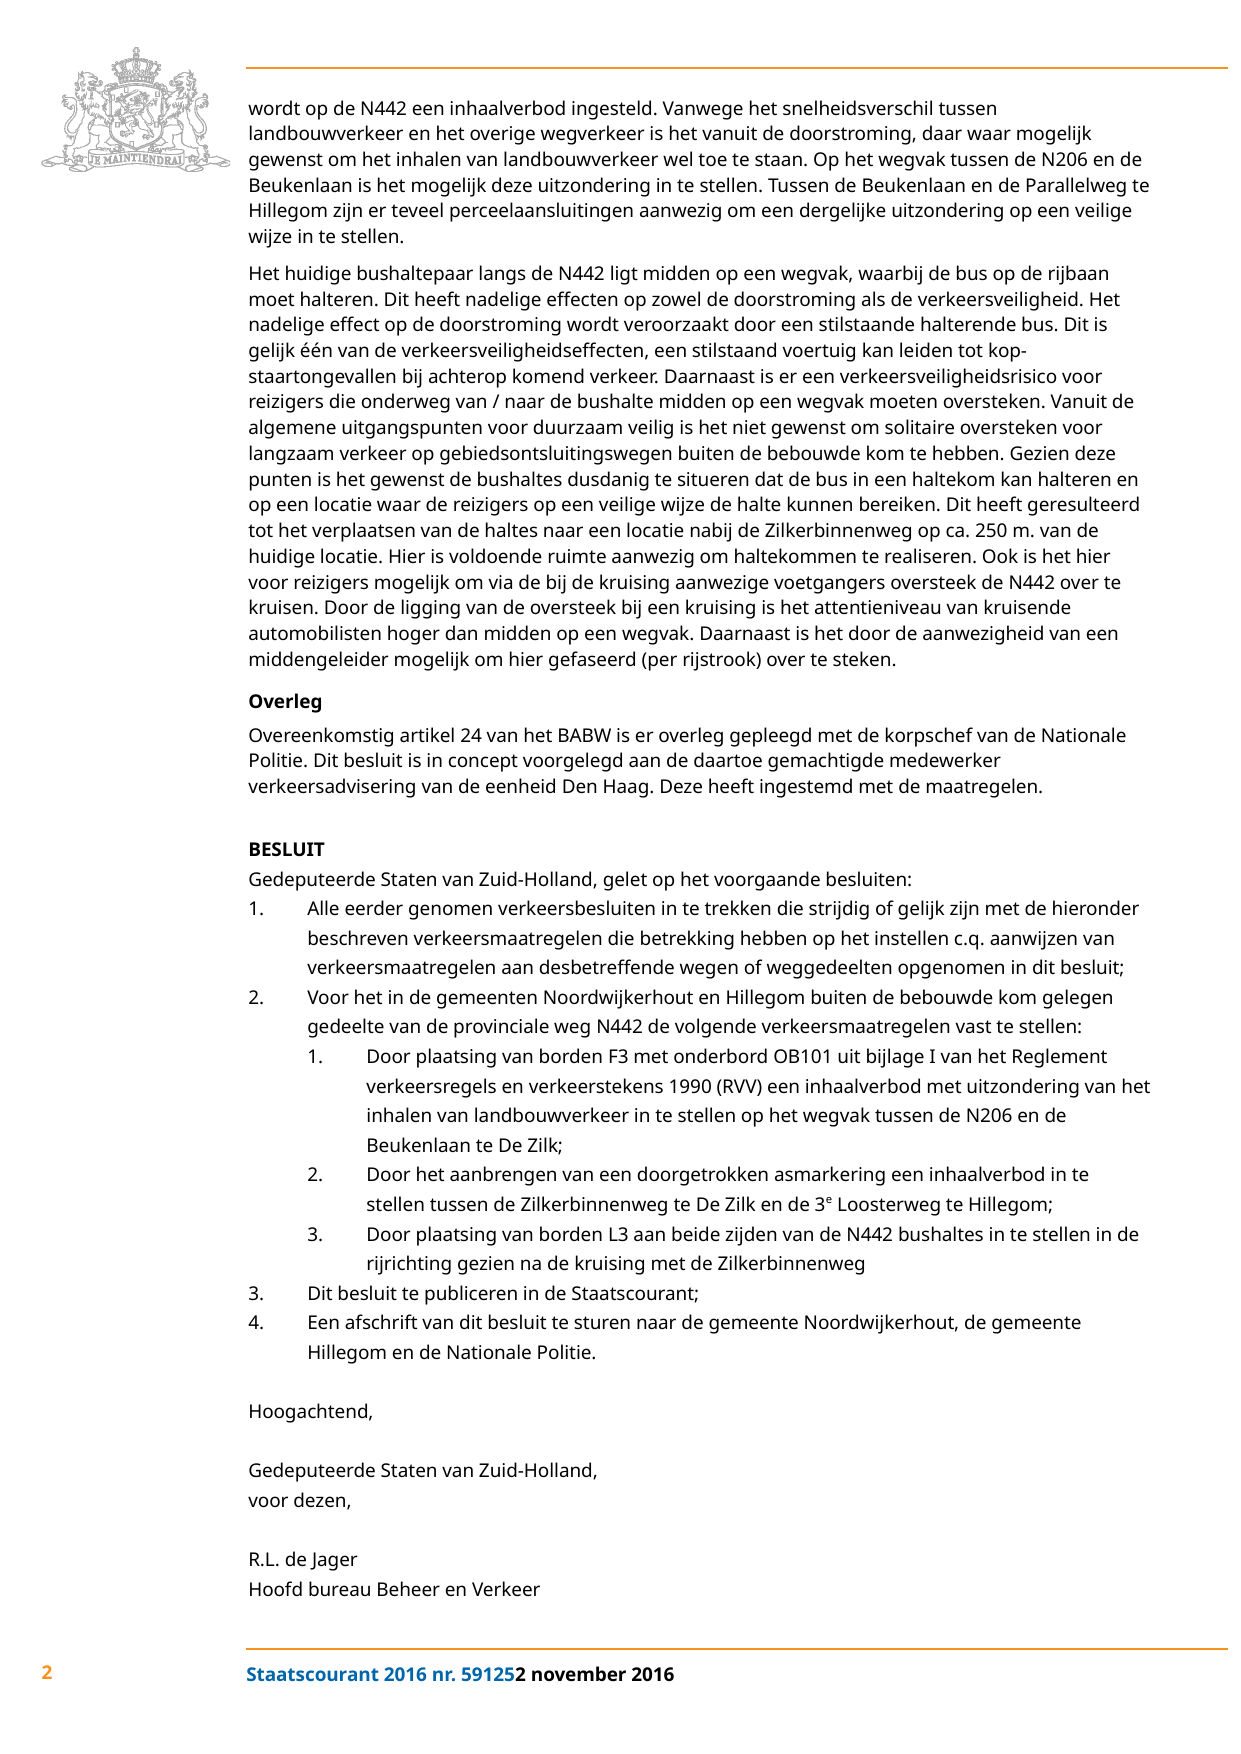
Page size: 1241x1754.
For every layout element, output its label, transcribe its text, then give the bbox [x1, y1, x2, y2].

list Door plaatsing van borden L3 aan beide zijden van de N442 bushaltes in te stellen in de rijrichting gezien na de kruising met de Zilkerbinnenweg [307, 1221, 1152, 1276]
text Het huidige bushaltepaar langs de N442 ligt midden op een wegvak, waarbij de bus op de rijbaan moet halteren. Dit heeft nadelige effecten op zowel de doorstroming als de verkeersveiligheid. Het nadelige effect op de doorstroming wordt veroorzaakt door een stilstaande halterende bus. Dit is gelijk één van de verkeersveiligheidseffecten, een stilstaand voertuig kan leiden tot kop-staartongevallen bij achterop komend verkeer. Daarnaast is er een verkeersveiligheidsrisico voor reizigers die onderweg van / naar de bushalte midden op een wegvak moeten oversteken. Vanuit de algemene uitgangspunten voor duurzaam veilig is het niet gewenst om solitaire oversteken voor langzaam verkeer op gebiedsontsluitingswegen buiten de bebouwde kom te hebben. Gezien deze punten is het gewenst de bushaltes dusdanig te situeren dat de bus in een haltekom kan halteren en op een locatie waar de reizigers op een veilige wijze de halte kunnen bereiken. Dit heeft geresulteerd tot het verplaatsen van de haltes naar een locatie nabij de Zilkerbinnenweg op ca. 250 m. van de huidige locatie. Hier is voldoende ruimte aanwezig om haltekommen te realiseren. Ook is het hier voor reizigers mogelijk om via de bij de kruising aanwezige voetgangers oversteek de N442 over te kruisen. Door de ligging van de oversteek bij een kruising is het attentieniveau van kruisende automobilisten hoger dan midden op een wegvak. Daarnaast is het door de aanwezigheid van een middengeleider mogelijk om hier gefaseerd (per rijstrook) over te steken. [248, 260, 1152, 672]
text Gedeputeerde Staten van Zuid-Holland, [248, 1457, 1152, 1483]
list Door plaatsing van borden F3 met onderbord OB101 uit bijlage I van het Reglement verkeersregels en verkeerstekens 1990 (RVV) een inhaalverbod met uitzondering van het inhalen van landbouwverkeer in te stellen op het wegvak tussen de N206 en de Beukenlaan te De Zilk; [307, 1043, 1152, 1158]
text wordt op de N442 een inhaalverbod ingesteld. Vanwege het snelheidsverschil tussen landbouwverkeer en het overige wegverkeer is het vanuit de doorstroming, daar waar mogelijk gewenst om het inhalen van landbouwverkeer wel toe te staan. Op het wegvak tussen de N206 en de Beukenlaan is het mogelijk deze uitzondering in te stellen. Tussen de Beukenlaan en de Parallelweg te Hillegom zijn er teveel perceelaansluitingen aanwezig om een dergelijke uitzondering op een veilige wijze in te stellen. [248, 95, 1152, 249]
list Dit besluit te publiceren in de Staatscourant; [248, 1280, 1152, 1306]
list Door het aanbrengen van een doorgetrokken asmarkering een inhaalverbod in te stellen tussen de Zilkerbinnenweg te De Zilk en de 3e Loosterweg te Hillegom; [307, 1162, 1152, 1217]
list Een afschrift van dit besluit te sturen naar de gemeente Noordwijkerhout, de gemeente Hillegom en de Nationale Politie. [248, 1309, 1152, 1365]
text BESLUIT [248, 836, 1152, 862]
text voor dezen, [248, 1487, 1152, 1513]
picture [41, 47, 231, 172]
text Overeenkomstig artikel 24 van het BABW is er overleg gepleegd met de korpschef van de Nationale Politie. Dit besluit is in concept voorgelegd aan de daartoe gemachtigde medewerker verkeersadvisering van de eenheid Den Haag. Deze heeft ingestemd met de maatregelen. [248, 722, 1152, 799]
text Overleg [248, 688, 1152, 714]
text Hoogachtend, [248, 1398, 1152, 1424]
text Hoofd bureau Beheer en Verkeer [248, 1576, 1152, 1601]
text Gedeputeerde Staten van Zuid-Holland, gelet op het voorgaande besluiten: [248, 866, 1152, 891]
text R.L. de Jager [248, 1546, 1152, 1572]
list Voor het in de gemeenten Noordwijkerhout en Hillegom buiten de bebouwde kom gelegen gedeelte van de provinciale weg N442 de volgende verkeersmaatregelen vast te stellen: [248, 984, 1152, 1039]
list Alle eerder genomen verkeersbesluiten in te trekken die strijdig of gelijk zijn met de hieronder beschreven verkeersmaatregelen die betrekking hebben op het instellen c.q. aanwijzen van verkeersmaatregelen aan desbetreffende wegen of weggedeelten opgenomen in dit besluit; [248, 895, 1152, 980]
